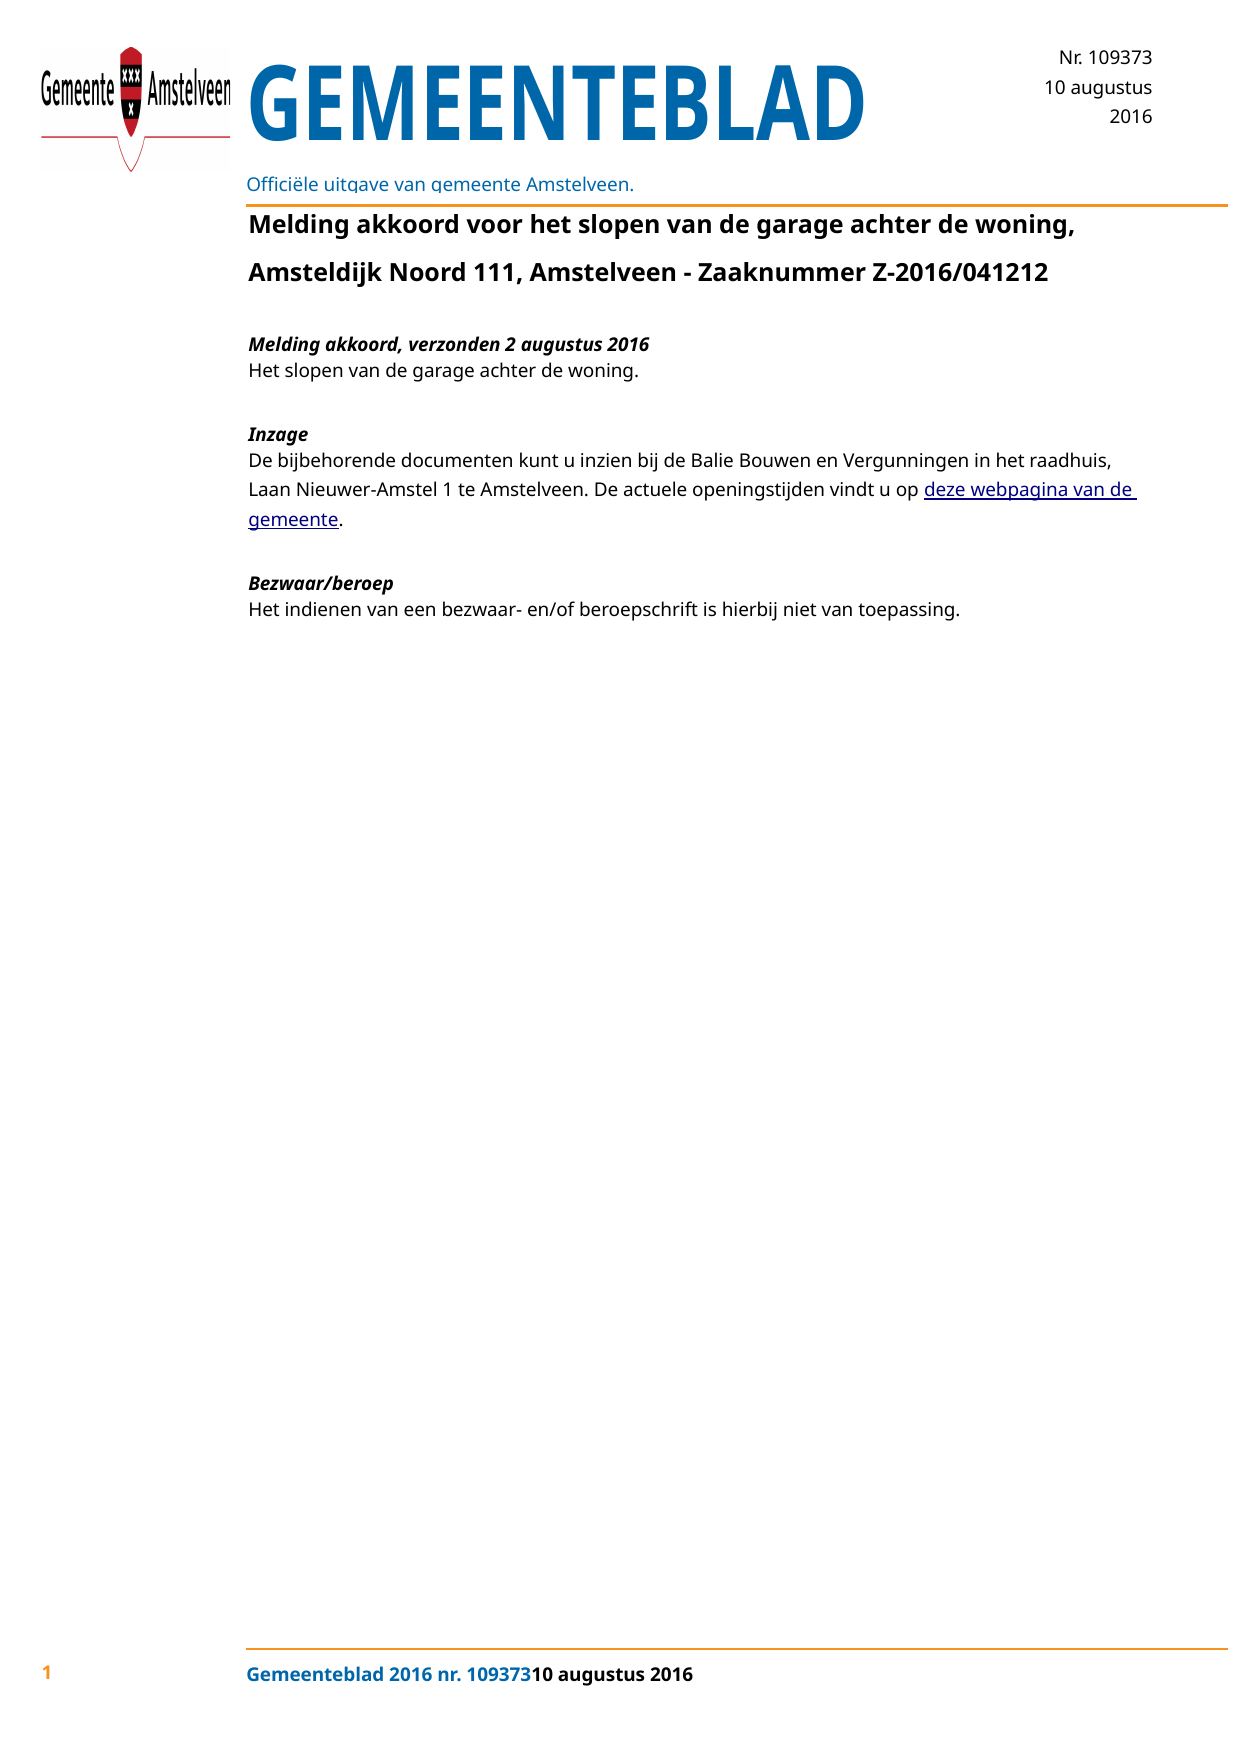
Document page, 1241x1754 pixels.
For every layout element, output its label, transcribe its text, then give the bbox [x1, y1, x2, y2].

text Bezwaar/beroep [248, 570, 1152, 596]
picture [41, 47, 231, 172]
text Het indienen van een bezwaar- en/of beroepschrift is hierbij niet van toepassing. [248, 596, 1152, 621]
text De bijbehorende documenten kunt u inzien bij de Balie Bouwen en Vergunningen in het raadhuis, Laan Nieuwer-Amstel 1 te Amstelveen. De actuele openingstijden vindt u op deze webpagina van de gemeente. [248, 447, 1152, 532]
text Het slopen van de garage achter de woning. [248, 357, 1152, 383]
text Inzage [248, 421, 1152, 447]
text Melding akkoord voor het slopen van de garage achter de woning, Amsteldijk Noord 111, Amstelveen - Zaaknummer Z-2016/041212 [248, 207, 1152, 288]
text Melding akkoord, verzonden 2 augustus 2016 [248, 331, 1152, 357]
